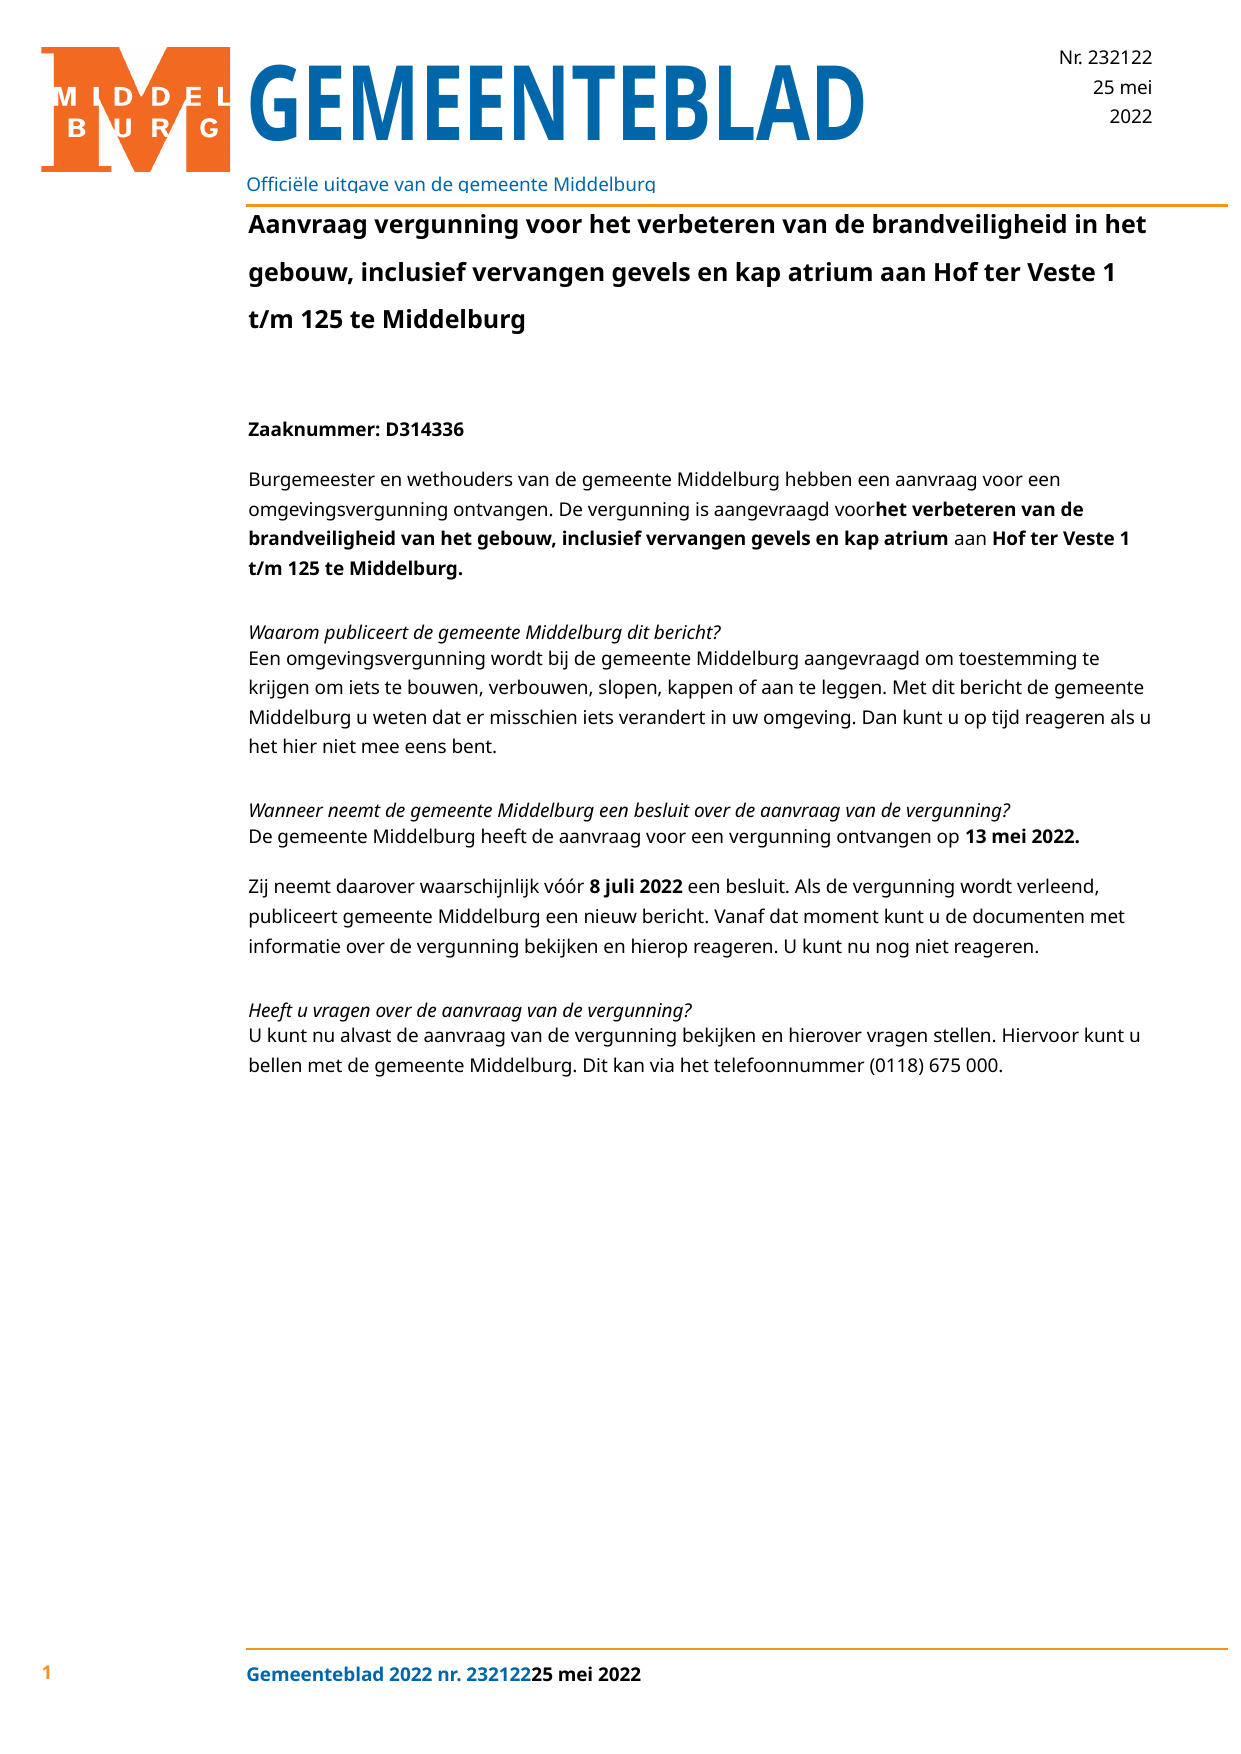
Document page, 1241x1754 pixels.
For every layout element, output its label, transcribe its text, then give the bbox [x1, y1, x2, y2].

text Heeft u vragen over de aanvraag van de vergunning? [248, 997, 1152, 1022]
text U kunt nu alvast de aanvraag van de vergunning bekijken en hierover vragen stellen. Hiervoor kunt u bellen met de gemeente Middelburg. Dit kan via het telefoonnummer (0118) 675 000. [248, 1022, 1152, 1078]
picture [41, 47, 231, 172]
text Wanneer neemt de gemeente Middelburg een besluit over de aanvraag van de vergunning? [248, 797, 1152, 823]
text Zaaknummer: D314336 [248, 416, 1152, 442]
text Aanvraag vergunning voor het verbeteren van de brandveiligheid in het gebouw, inclusief vervangen gevels en kap atrium aan Hof ter Veste 1 t/m 125 te Middelburg [248, 207, 1152, 336]
text Zij neemt daarover waarschijnlijk vóór 8 juli 2022 een besluit. Als de vergunning wordt verleend, publiceert gemeente Middelburg een nieuw bericht. Vanaf dat moment kunt u de documenten met informatie over de vergunning bekijken en hierop reageren. U kunt nu nog niet reageren. [248, 874, 1152, 958]
text Burgemeester en wethouders van de gemeente Middelburg hebben een aanvraag voor een omgevingsvergunning ontvangen. De vergunning is aangevraagd voorhet verbeteren van de brandveiligheid van het gebouw, inclusief vervangen gevels en kap atrium aan Hof ter Veste 1 t/m 125 te Middelburg. [248, 466, 1152, 581]
text De gemeente Middelburg heeft de aanvraag voor een vergunning ontvangen op 13 mei 2022. [248, 823, 1152, 849]
text Een omgevingsvergunning wordt bij de gemeente Middelburg aangevraagd om toestemming te krijgen om iets te bouwen, verbouwen, slopen, kappen of aan te leggen. Met dit bericht de gemeente Middelburg u weten dat er misschien iets verandert in uw omgeving. Dan kunt u op tijd reageren als u het hier niet mee eens bent. [248, 645, 1152, 759]
text Waarom publiceert de gemeente Middelburg dit bericht? [248, 619, 1152, 645]
